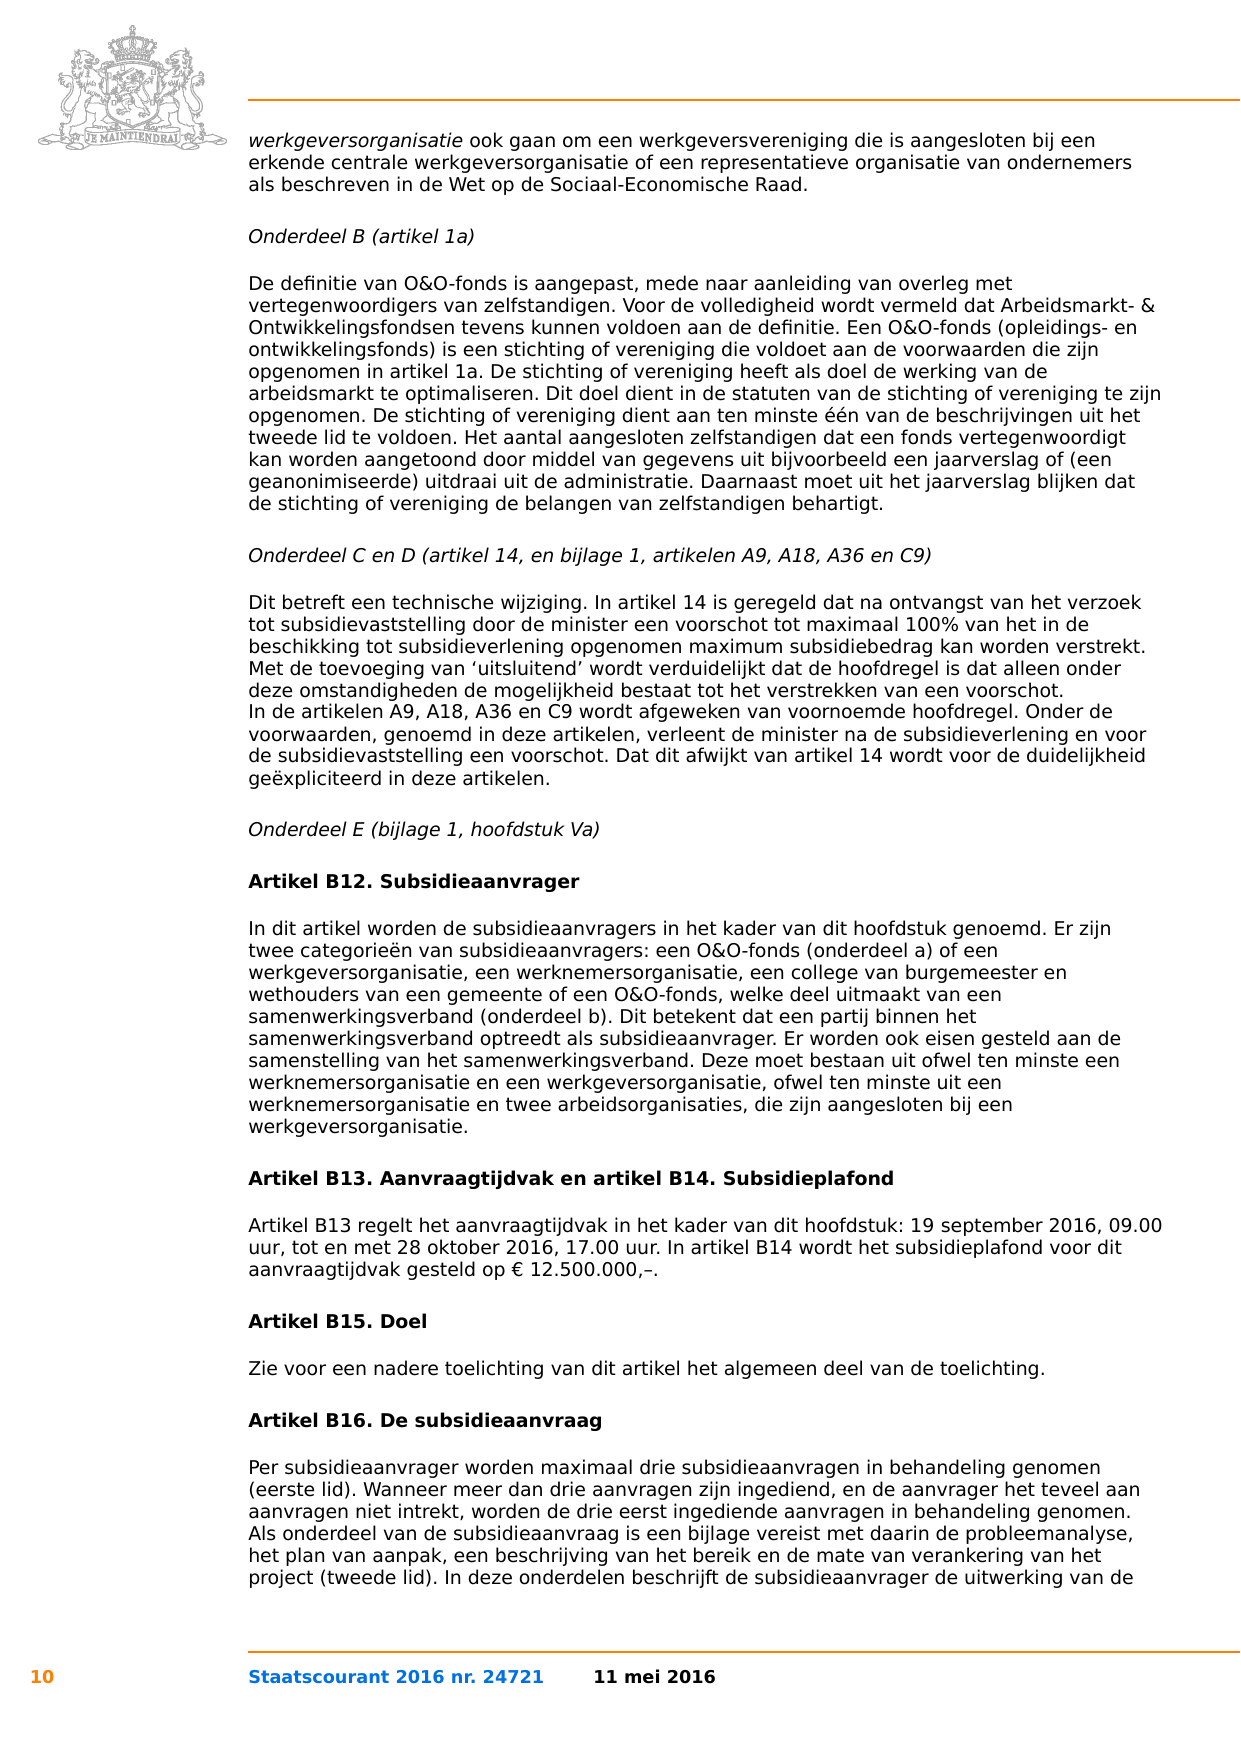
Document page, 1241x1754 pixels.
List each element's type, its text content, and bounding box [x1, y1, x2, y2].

text In dit artikel worden de subsidieaanvragers in het kader van dit hoofdstuk genoemd. Er zijn twee categorieën van subsidieaanvragers: een O&O-fonds (onderdeel a) of een werkgeversorganisatie, een werknemersorganisatie, een college van burgemeester en wethouders van een gemeente of een O&O-fonds, welke deel uitmaakt van een samenwerkingsverband (onderdeel b). Dit betekent dat een partij binnen het samenwerkingsverband optreedt als subsidieaanvrager. Er worden ook eisen gesteld aan de samenstelling van het samenwerkingsverband. Deze moet bestaan uit ofwel ten minste een werknemersorganisatie en een werkgeversorganisatie, ofwel ten minste uit een werknemersorganisatie en twee arbeidsorganisaties, die zijn aangesloten bij een werkgeversorganisatie. [248, 918, 1163, 1138]
text Per subsidieaanvrager worden maximaal drie subsidieaanvragen in behandeling genomen (eerste lid). Wanneer meer dan drie aanvragen zijn ingediend, en de aanvrager het teveel aan aanvragen niet intrekt, worden de drie eerst ingediende aanvragen in behandeling genomen. [248, 1457, 1163, 1523]
text In de artikelen A9, A18, A36 en C9 wordt afgeweken van voornoemde hoofdregel. Onder de voorwaarden, genoemd in deze artikelen, verleent de minister na de subsidieverlening en voor de subsidievaststelling een voorschot. Dat dit afwijkt van artikel 14 wordt voor de duidelijkheid geëxpliciteerd in deze artikelen. [248, 701, 1163, 789]
subtitle Onderdeel E (bijlage 1, hoofdstuk Va) [248, 819, 1163, 841]
subtitle Artikel B16. De subsidieaanvraag [248, 1410, 1163, 1432]
subtitle Artikel B12. Subsidieaanvrager [248, 871, 1163, 893]
text De definitie van O&O-fonds is aangepast, mede naar aanleiding van overleg met vertegenwoordigers van zelfstandigen. Voor de volledigheid wordt vermeld dat Arbeidsmarkt- & Ontwikkelingsfondsen tevens kunnen voldoen aan de definitie. Een O&O-fonds (opleidings- en ontwikkelingsfonds) is een stichting of vereniging die voldoet aan de voorwaarden die zijn opgenomen in artikel 1a. De stichting of vereniging heeft als doel de werking van de arbeidsmarkt te optimaliseren. Dit doel dient in de statuten van de stichting of vereniging te zijn opgenomen. De stichting of vereniging dient aan ten minste één van de beschrijvingen uit het tweede lid te voldoen. Het aantal aangesloten zelfstandigen dat een fonds vertegenwoordigt kan worden aangetoond door middel van gegevens uit bijvoorbeeld een jaarverslag of (een geanonimiseerde) uitdraai uit de administratie. Daarnaast moet uit het jaarverslag blijken dat de stichting of vereniging de belangen van zelfstandigen behartigt. [248, 273, 1163, 514]
text Zie voor een nadere toelichting van dit artikel het algemeen deel van de toelichting. [248, 1358, 1163, 1380]
subtitle Artikel B15. Doel [248, 1311, 1163, 1333]
text werkgeversorganisatie ook gaan om een werkgeversvereniging die is aangesloten bij een erkende centrale werkgeversorganisatie of een representatieve organisatie van ondernemers als beschreven in de Wet op de Sociaal-Economische Raad. [248, 130, 1163, 196]
text Dit betreft een technische wijziging. In artikel 14 is geregeld dat na ontvangst van het verzoek tot subsidievaststelling door de minister een voorschot tot maximaal 100% van het in de beschikking tot subsidieverlening opgenomen maximum subsidiebedrag kan worden verstrekt. Met de toevoeging van ‘uitsluitend’ wordt verduidelijkt dat de hoofdregel is dat alleen onder deze omstandigheden de mogelijkheid bestaat tot het verstrekken van een voorschot. [248, 592, 1163, 701]
text Artikel B13 regelt het aanvraagtijdvak in het kader van dit hoofdstuk: 19 september 2016, 09.00 uur, tot en met 28 oktober 2016, 17.00 uur. In artikel B14 wordt het subsidieplafond voor dit aanvraagtijdvak gesteld op € 12.500.000,–. [248, 1215, 1163, 1281]
text Als onderdeel van de subsidieaanvraag is een bijlage vereist met daarin de probleemanalyse, het plan van aanpak, een beschrijving van het bereik en de mate van verankering van het project (tweede lid). In deze onderdelen beschrijft de subsidieaanvrager de uitwerking van de [248, 1523, 1163, 1589]
picture [38, 25, 227, 150]
subtitle Onderdeel C en D (artikel 14, en bijlage 1, artikelen A9, A18, A36 en C9) [248, 544, 1163, 567]
subtitle Onderdeel B (artikel 1a) [248, 226, 1163, 248]
subtitle Artikel B13. Aanvraagtijdvak en artikel B14. Subsidieplafond [248, 1168, 1163, 1190]
